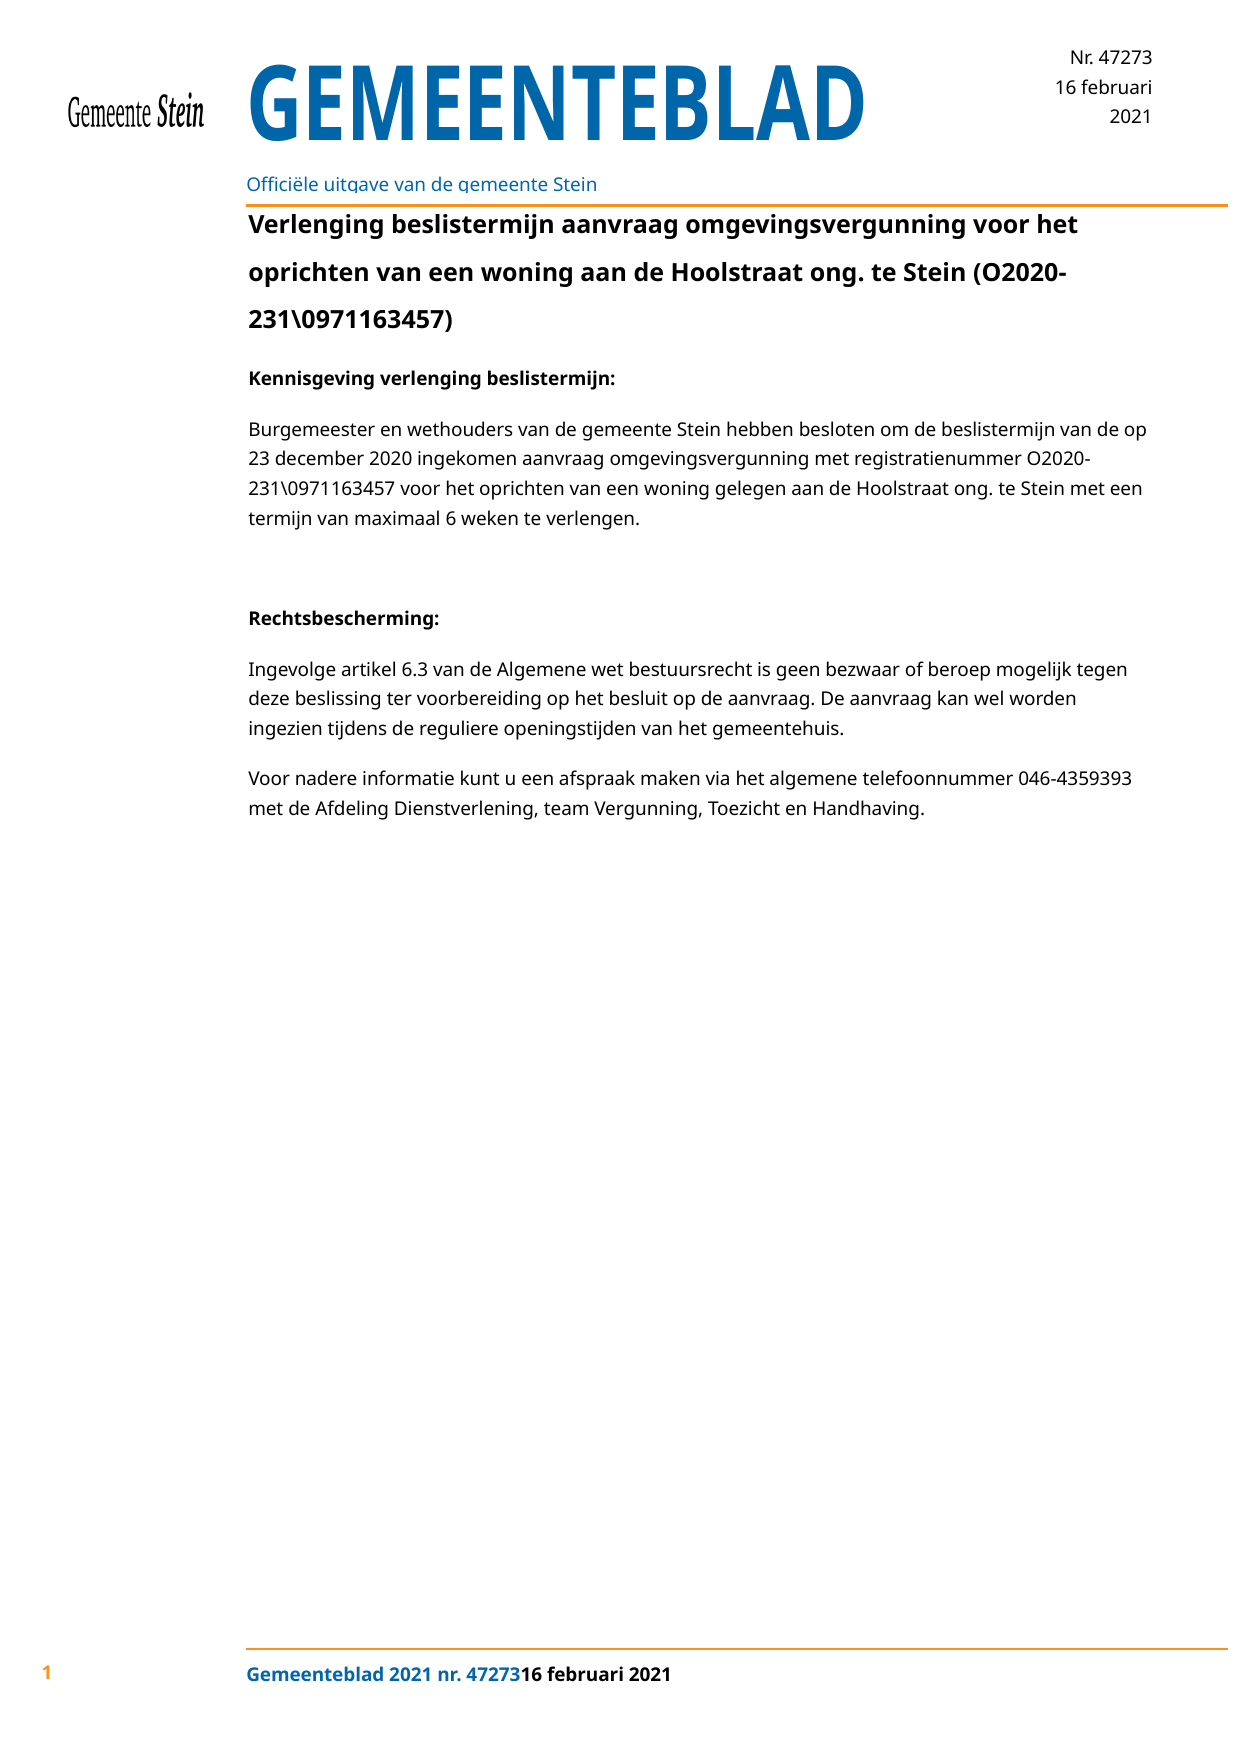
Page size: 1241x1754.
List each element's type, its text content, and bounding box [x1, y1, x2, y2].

text Ingevolge artikel 6.3 van de Algemene wet bestuursrecht is geen bezwaar of beroep mogelijk tegen deze beslissing ter voorbereiding op het besluit op de aanvraag. De aanvraag kan wel worden ingezien tijdens de reguliere openingstijden van het gemeentehuis. [248, 656, 1152, 741]
text Rechtsbescherming: [248, 606, 1152, 631]
text Verlenging beslistermijn aanvraag omgevingsvergunning voor het oprichten van een woning aan de Hoolstraat ong. te Stein (O2020-231\0971163457) [248, 207, 1152, 336]
text Kennisgeving verlenging beslistermijn: [248, 366, 1152, 391]
text Voor nadere informatie kunt u een afspraak maken via het algemene telefoonnummer 046-4359393 met de Afdeling Dienstverlening, team Vergunning, Toezicht en Handhaving. [248, 766, 1152, 821]
text Burgemeester en wethouders van de gemeente Stein hebben besloten om de beslistermijn van de op 23 december 2020 ingekomen aanvraag omgevingsvergunning met registratienummer O2020-231\0971163457 voor het oprichten van een woning gelegen aan de Hoolstraat ong. te Stein met een termijn van maximaal 6 weken te verlengen. [248, 416, 1152, 530]
picture [41, 47, 231, 172]
